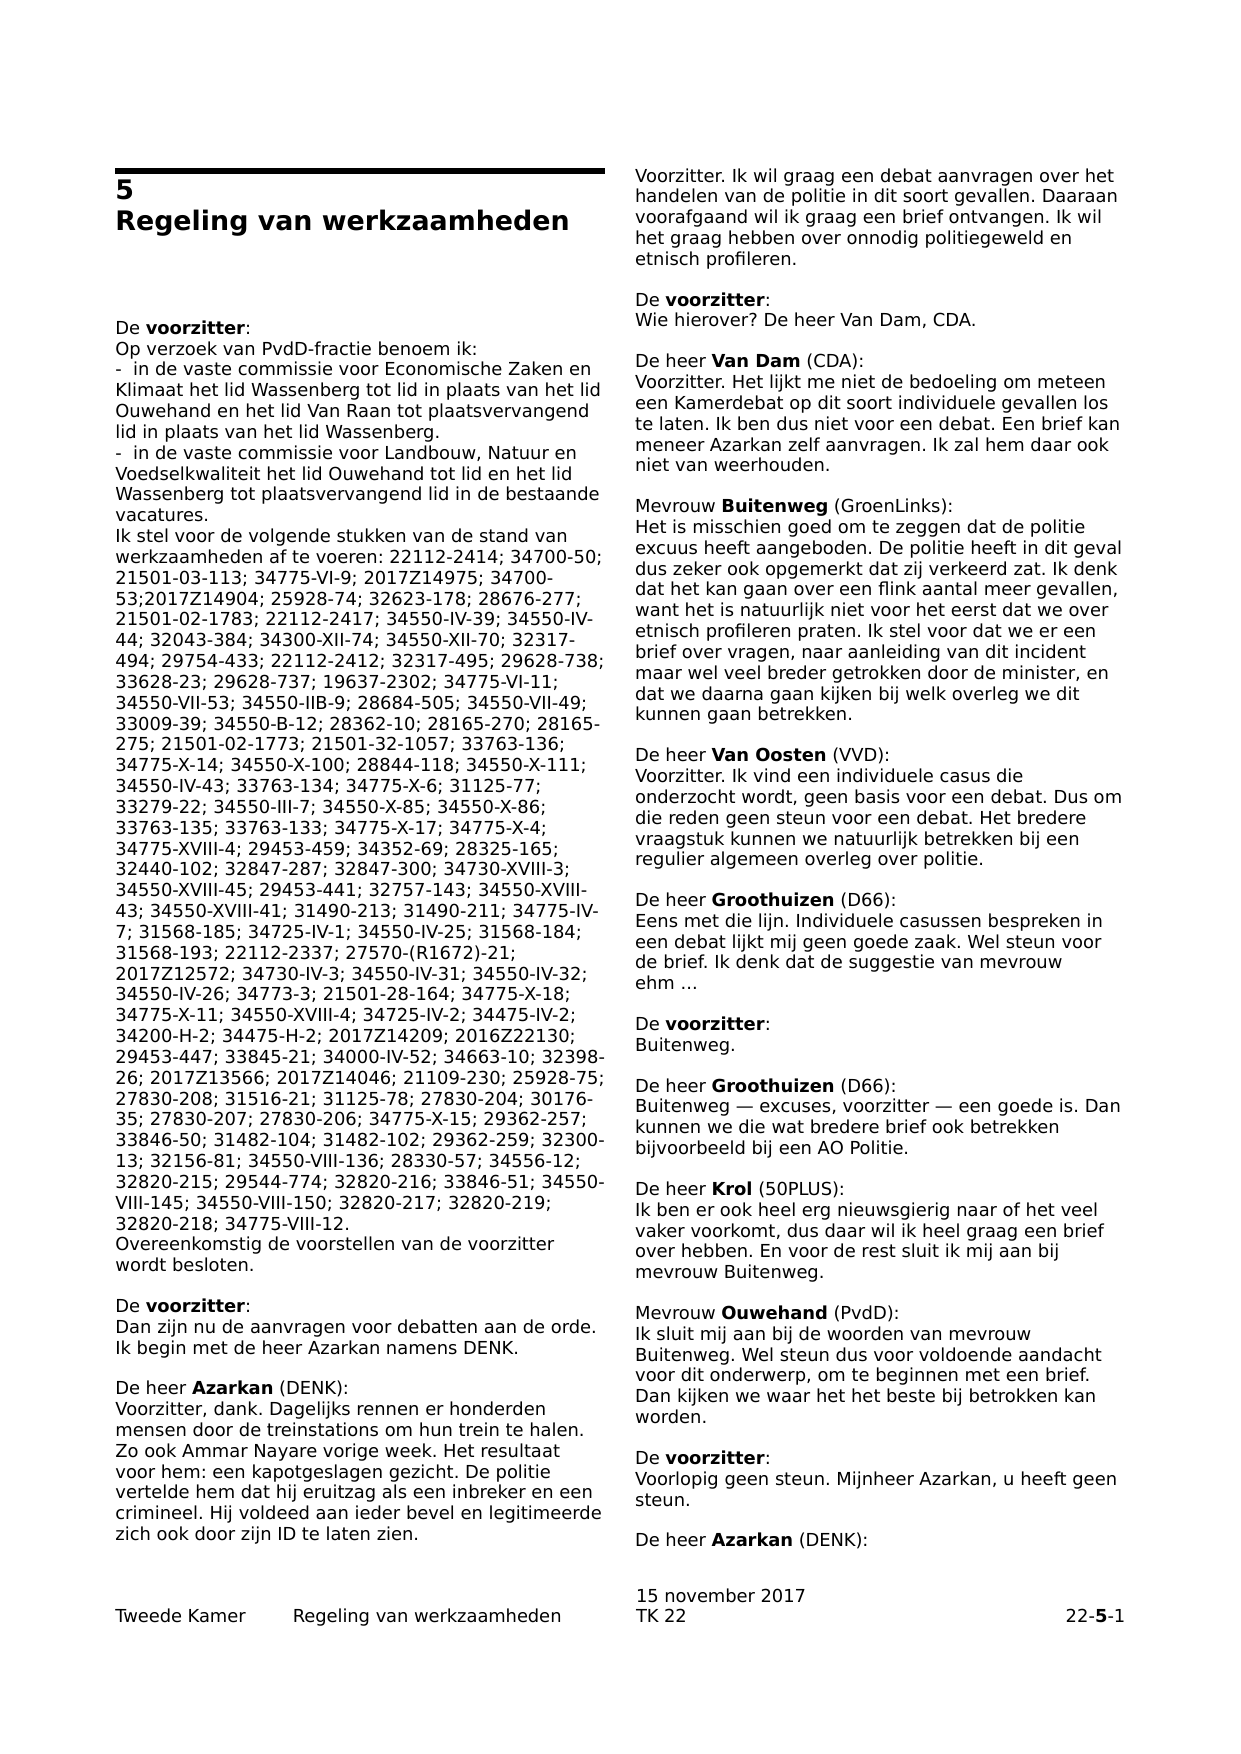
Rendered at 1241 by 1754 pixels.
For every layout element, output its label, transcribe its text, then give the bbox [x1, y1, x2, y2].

text De heer Azarkan (DENK): [115, 1378, 605, 1399]
text Voorzitter. Het lijkt me niet de bedoeling om meteen een Kamerdebat op dit soort individuele gevallen los te laten. Ik ben dus niet voor een debat. Een brief kan meneer Azarkan zelf aanvragen. Ik zal hem daar ook niet van weerhouden. [635, 372, 1125, 476]
text De heer Krol (50PLUS): [635, 1179, 1125, 1199]
text De heer Groothuizen (D66): [635, 1076, 1125, 1096]
text Mevrouw Ouwehand (PvdD): [635, 1303, 1125, 1323]
text Buitenweg. [635, 1035, 1125, 1056]
list in de vaste commissie voor Economische Zaken en Klimaat het lid Wassenberg tot lid in plaats van het lid Ouwehand en het lid Van Raan tot plaatsvervangend lid in plaats van het lid Wassenberg. [115, 359, 605, 442]
text Mevrouw Buitenweg (GroenLinks): [635, 496, 1125, 517]
text Voorzitter. Ik wil graag een debat aanvragen over het handelen van de politie in dit soort gevallen. Daaraan voorafgaand wil ik graag een brief ontvangen. Ik wil het graag hebben over onnodig politiegeweld en etnisch profileren. [635, 165, 1125, 269]
text Dan zijn nu de aanvragen voor debatten aan de orde. Ik begin met de heer Azarkan namens DENK. [115, 1317, 605, 1358]
text De voorzitter: [635, 1014, 1125, 1035]
text De heer Groothuizen (D66): [635, 890, 1125, 911]
text Wie hierover? De heer Van Dam, CDA. [635, 310, 1125, 331]
text Voorzitter. Ik vind een individuele casus die onderzocht wordt, geen basis voor een debat. Dus om die reden geen steun voor een debat. Het bredere vraagstuk kunnen we natuurlijk betrekken bij een regulier algemeen overleg over politie. [635, 766, 1125, 870]
text De voorzitter: [115, 1296, 605, 1317]
text Buitenweg — excuses, voorzitter — een goede is. Dan kunnen we die wat bredere brief ook betrekken bijvoorbeeld bij een AO Politie. [635, 1096, 1125, 1159]
text Het is misschien goed om te zeggen dat de politie excuus heeft aangeboden. De politie heeft in dit geval dus zeker ook opgemerkt dat zij verkeerd zat. Ik denk dat het kan gaan over een flink aantal meer gevallen, want het is natuurlijk niet voor het eerst dat we over etnisch profileren praten. Ik stel voor dat we er een brief over vragen, naar aanleiding van dit incident maar wel veel breder getrokken door de minister, en dat we daarna gaan kijken bij welk overleg we dit kunnen gaan betrekken. [635, 517, 1125, 725]
text Ik stel voor de volgende stukken van de stand van werkzaamheden af te voeren: 22112-2414; 34700-50; 21501-03-113; 34775-VI-9; 2017Z14975; 34700-53;2017Z14904; 25928-74; 32623-178; 28676-277; 21501-02-1783; 22112-2417; 34550-IV-39; 34550-IV-44; 32043-384; 34300-XII-74; 34550-XII-70; 32317-494; 29754-433; 22112-2412; 32317-495; 29628-738; 33628-23; 29628-737; 19637-2302; 34775-VI-11; 34550-VII-53; 34550-IIB-9; 28684-505; 34550-VII-49; 33009-39; 34550-B-12; 28362-10; 28165-270; 28165-275; 21501-02-1773; 21501-32-1057; 33763-136; 34775-X-14; 34550-X-100; 28844-118; 34550-X-111; 34550-IV-43; 33763-134; 34775-X-6; 31125-77; 33279-22; 34550-III-7; 34550-X-85; 34550-X-86; 33763-135; 33763-133; 34775-X-17; 34775-X-4; 34775-XVIII-4; 29453-459; 34352-69; 28325-165; 32440-102; 32847-287; 32847-300; 34730-XVIII-3; 34550-XVIII-45; 29453-441; 32757-143; 34550-XVIII-43; 34550-XVIII-41; 31490-213; 31490-211; 34775-IV-7; 31568-185; 34725-IV-1; 34550-IV-25; 31568-184; 31568-193; 22112-2337; 27570-(R1672)-21; 2017Z12572; 34730-IV-3; 34550-IV-31; 34550-IV-32; 34550-IV-26; 34773-3; 21501-28-164; 34775-X-18; 34775-X-11; 34550-XVIII-4; 34725-IV-2; 34475-IV-2; 34200-H-2; 34475-H-2; 2017Z14209; 2016Z22130; 29453-447; 33845-21; 34000-IV-52; 34663-10; 32398-26; 2017Z13566; 2017Z14046; 21109-230; 25928-75; 27830-208; 31516-21; 31125-78; 27830-204; 30176-35; 27830-207; 27830-206; 34775-X-15; 29362-257; 33846-50; 31482-104; 31482-102; 29362-259; 32300-13; 32156-81; 34550-VIII-136; 28330-57; 34556-12; 32820-215; 29544-774; 32820-216; 33846-51; 34550-VIII-145; 34550-VIII-150; 32820-217; 32820-219; 32820-218; 34775-VIII-12. [115, 526, 605, 1234]
text Ik sluit mij aan bij de woorden van mevrouw Buitenweg. Wel steun dus voor voldoende aandacht voor dit onderwerp, om te beginnen met een brief. Dan kijken we waar het het beste bij betrokken kan worden. [635, 1323, 1125, 1428]
text Overeenkomstig de voorstellen van de voorzitter wordt besloten. [115, 1234, 605, 1276]
text Ik ben er ook heel erg nieuwsgierig naar of het veel vaker voorkomt, dus daar wil ik heel graag een brief over hebben. En voor de rest sluit ik mij aan bij mevrouw Buitenweg. [635, 1199, 1125, 1283]
text Op verzoek van PvdD-fractie benoem ik: [115, 338, 605, 359]
text De voorzitter: [635, 1448, 1125, 1468]
text De voorzitter: [635, 289, 1125, 310]
text De voorzitter: [115, 318, 605, 338]
list in de vaste commissie voor Landbouw, Natuur en Voedselkwaliteit het lid Ouwehand tot lid en het lid Wassenberg tot plaatsvervangend lid in de bestaande vacatures. [115, 442, 605, 526]
text Voorlopig geen steun. Mijnheer Azarkan, u heeft geen steun. [635, 1468, 1125, 1510]
text De heer Azarkan (DENK): [635, 1530, 1125, 1551]
text Eens met die lijn. Individuele casussen bespreken in een debat lijkt mij geen goede zaak. Wel steun voor de brief. Ik denk dat de suggestie van mevrouw ehm ... [635, 911, 1125, 994]
text De heer Van Oosten (VVD): [635, 745, 1125, 766]
title 5 Regeling van werkzaamheden [115, 174, 605, 237]
text Voorzitter, dank. Dagelijks rennen er honderden mensen door de treinstations om hun trein te halen. Zo ook Ammar Nayare vorige week. Het resultaat voor hem: een kapotgeslagen gezicht. De politie vertelde hem dat hij eruitzag als een inbreker en een crimineel. Hij voldeed aan ieder bevel en legitimeerde zich ook door zijn ID te laten zien. [115, 1399, 605, 1545]
text De heer Van Dam (CDA): [635, 351, 1125, 372]
